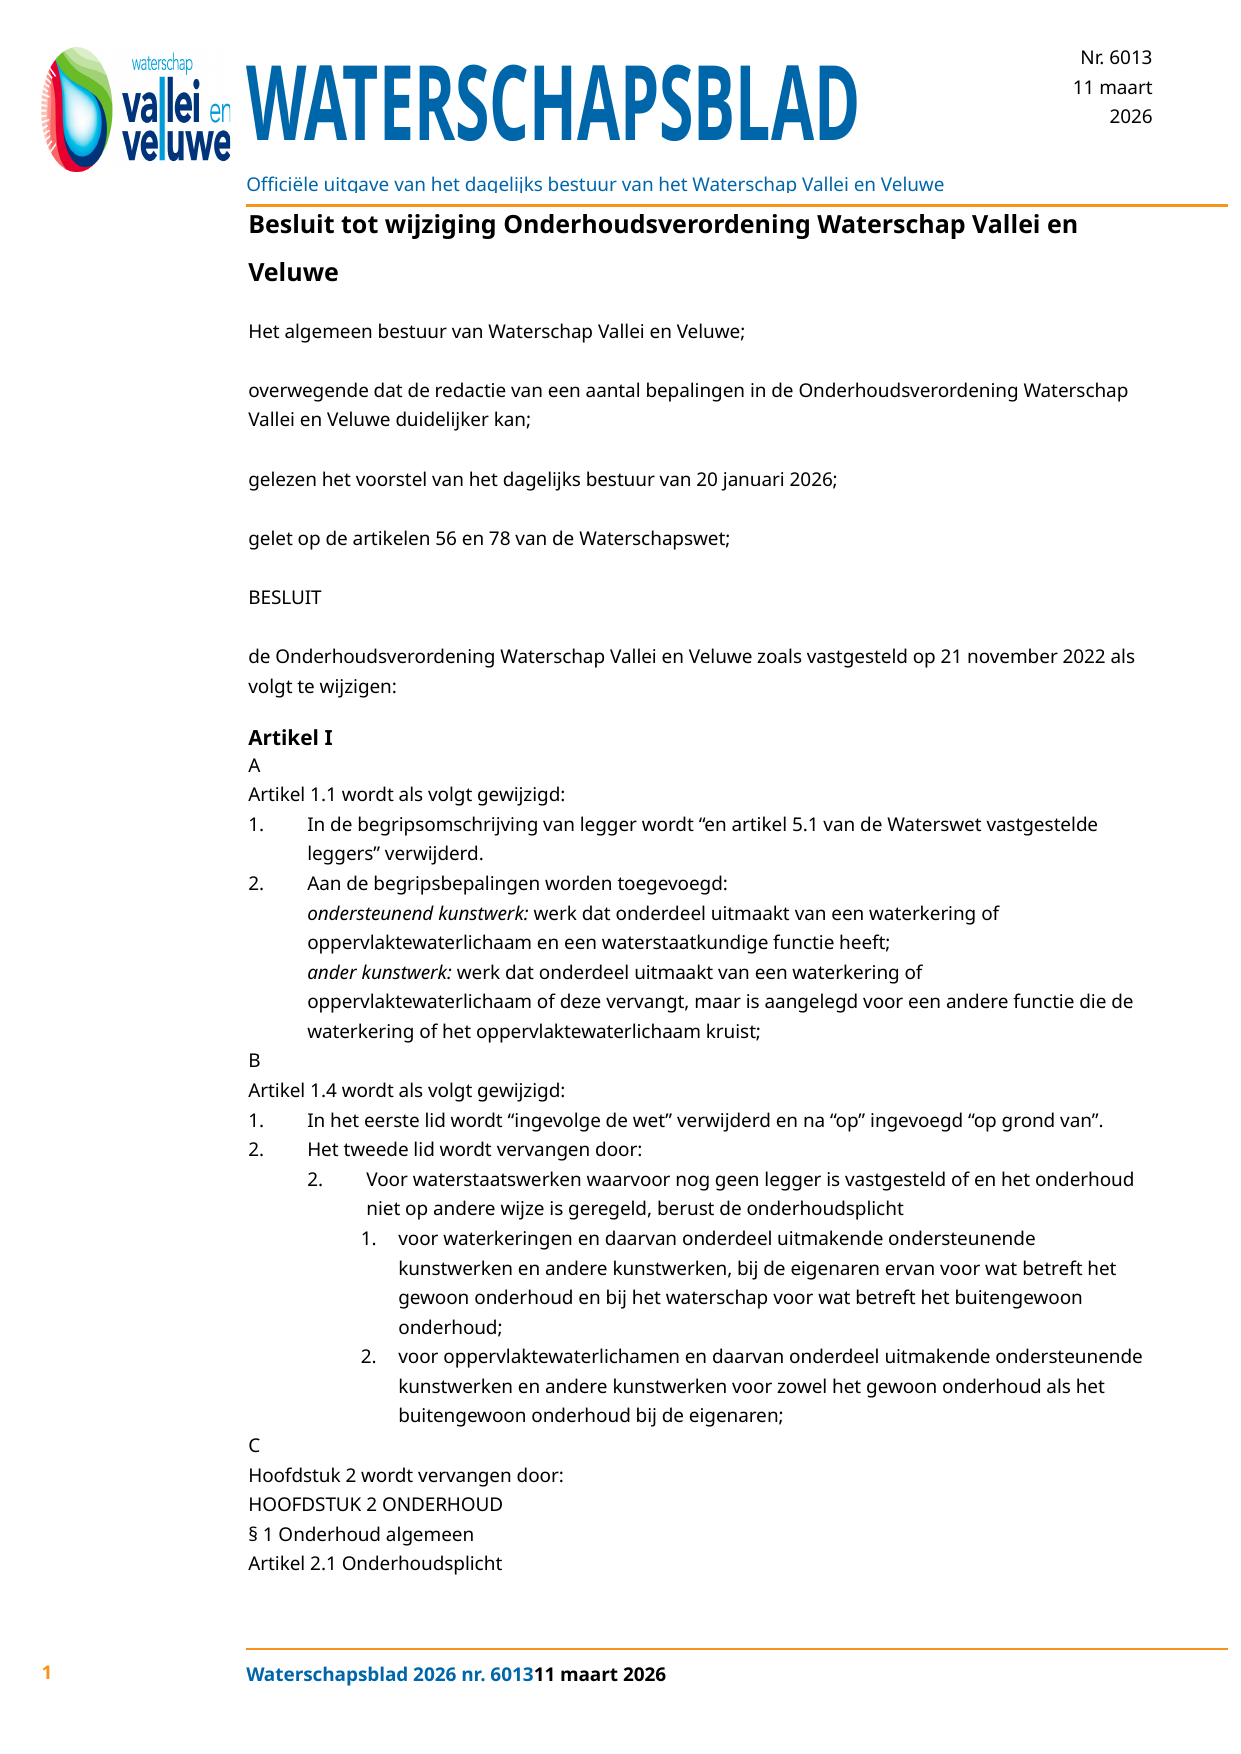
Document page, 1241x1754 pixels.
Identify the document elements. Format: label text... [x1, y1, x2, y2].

text Besluit tot wijziging Onderhoudsverordening Waterschap Vallei en Veluwe [248, 207, 1152, 288]
text Artikel I [248, 723, 1152, 752]
list ondersteunend kunstwerk: werk dat onderdeel uitmaakt van een waterkering of oppervlaktewaterlichaam en een waterstaatkundige functie heeft; [248, 900, 1152, 955]
text Artikel 1.1 wordt als volgt gewijzigd: [248, 781, 1152, 807]
text Artikel 2.1 Onderhoudsplicht [248, 1551, 1152, 1576]
text § 1 Onderhoud algemeen [248, 1521, 1152, 1547]
text C [248, 1432, 1152, 1458]
list Voor waterstaatswerken waarvoor nog geen legger is vastgesteld of en het onderhoud niet op andere wijze is geregeld, berust de onderhoudsplicht [307, 1166, 1152, 1221]
text Het algemeen bestuur van Waterschap Vallei en Veluwe; [248, 318, 1152, 344]
text de Onderhoudsverordening Waterschap Vallei en Veluwe zoals vastgesteld op 21 november 2022 als volgt te wijzigen: [248, 643, 1152, 699]
text BESLUIT [248, 584, 1152, 610]
text HOOFDSTUK 2 ONDERHOUD [248, 1491, 1152, 1517]
list Aan de begripsbepalingen worden toegevoegd: [248, 870, 1152, 896]
text B [248, 1048, 1152, 1073]
text Hoofdstuk 2 wordt vervangen door: [248, 1462, 1152, 1487]
picture [41, 47, 231, 172]
text overwegende dat de redactie van een aantal bepalingen in de Onderhoudsverordening Waterschap Vallei en Veluwe duidelijker kan; [248, 377, 1152, 432]
list In het eerste lid wordt “ingevolge de wet” verwijderd en na “op” ingevoegd “op grond van”. [248, 1107, 1152, 1132]
list In de begripsomschrijving van legger wordt “en artikel 5.1 van de Waterswet vastgestelde leggers” verwijderd. [248, 811, 1152, 866]
list Het tweede lid wordt vervangen door: [248, 1136, 1152, 1162]
text Artikel 1.4 wordt als volgt gewijzigd: [248, 1077, 1152, 1103]
text gelezen het voorstel van het dagelijks bestuur van 20 januari 2026; [248, 466, 1152, 492]
text A [248, 752, 1152, 777]
list ander kunstwerk: werk dat onderdeel uitmaakt van een waterkering of oppervlaktewaterlichaam of deze vervangt, maar is aangelegd voor een andere functie die de waterkering of het oppervlaktewaterlichaam kruist; [248, 959, 1152, 1044]
text gelet op de artikelen 56 en 78 van de Waterschapswet; [248, 525, 1152, 551]
list voor waterkeringen en daarvan onderdeel uitmakende ondersteunende kunstwerken en andere kunstwerken, bij de eigenaren ervan voor wat betreft het gewoon onderhoud en bij het waterschap voor wat betreft het buitengewoon onderhoud; [361, 1225, 1152, 1339]
list voor oppervlaktewaterlichamen en daarvan onderdeel uitmakende ondersteunende kunstwerken en andere kunstwerken voor zowel het gewoon onderhoud als het buitengewoon onderhoud bij de eigenaren; [361, 1343, 1152, 1428]
